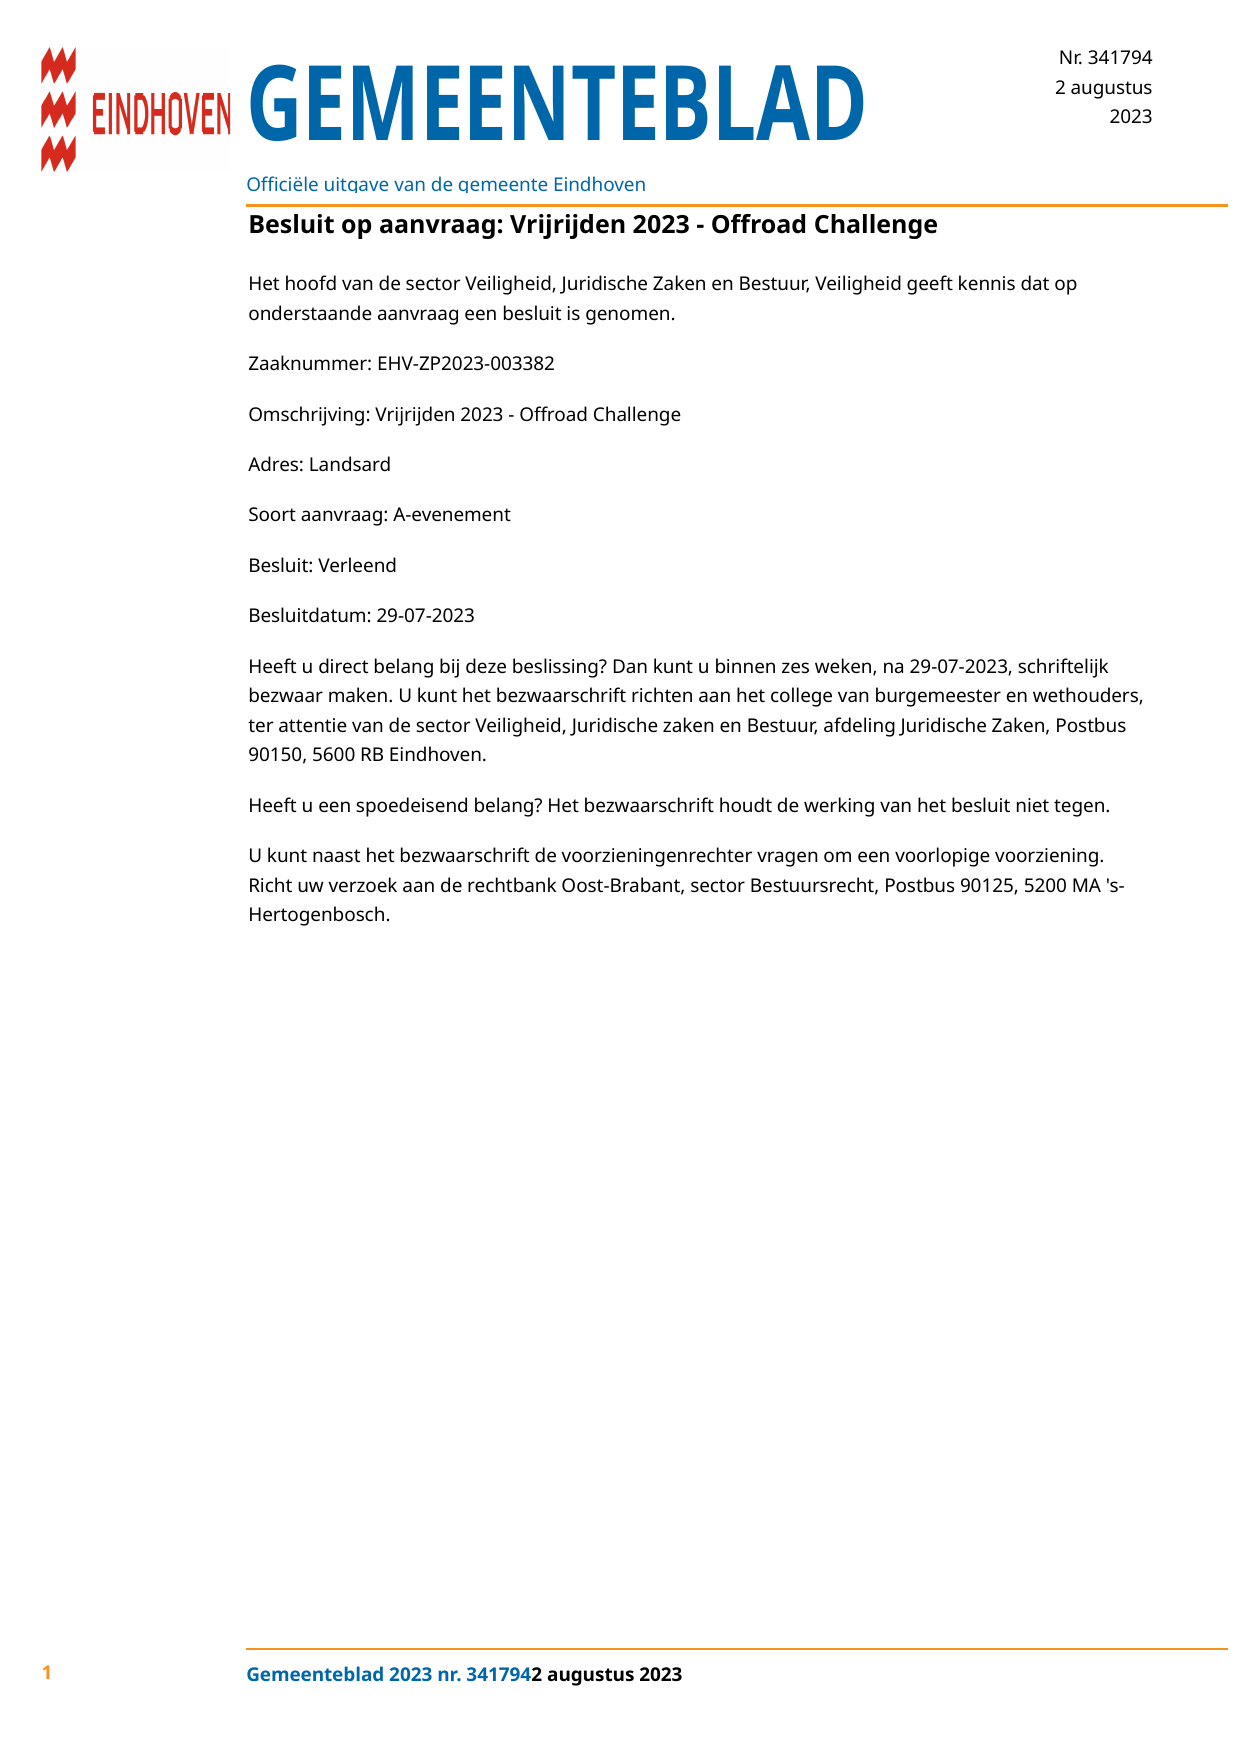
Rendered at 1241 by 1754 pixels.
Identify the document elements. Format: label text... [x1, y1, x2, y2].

text Besluitdatum: 29-07-2023 [248, 602, 1152, 628]
text Het hoofd van de sector Veiligheid, Juridische Zaken en Bestuur, Veiligheid geeft kennis dat op onderstaande aanvraag een besluit is genomen. [248, 270, 1152, 326]
text Adres: Landsard [248, 451, 1152, 477]
text Zaaknummer: EHV-ZP2023-003382 [248, 350, 1152, 376]
text Heeft u een spoedeisend belang? Het bezwaarschrift houdt de werking van het besluit niet tegen. [248, 792, 1152, 818]
text Heeft u direct belang bij deze beslissing? Dan kunt u binnen zes weken, na 29-07-2023, schriftelijk bezwaar maken. U kunt het bezwaarschrift richten aan het college van burgemeester en wethouders, ter attentie van de sector Veiligheid, Juridische zaken en Bestuur, afdeling Juridische Zaken, Postbus 90150, 5600 RB Eindhoven. [248, 653, 1152, 767]
text U kunt naast het bezwaarschrift de voorzieningenrechter vragen om een voorlopige voorziening. Richt uw verzoek aan de rechtbank Oost-Brabant, sector Bestuursrecht, Postbus 90125, 5200 MA 's-Hertogenbosch. [248, 842, 1152, 927]
text Besluit op aanvraag: Vrijrijden 2023 - Offroad Challenge [248, 207, 1152, 241]
text Omschrijving: Vrijrijden 2023 - Offroad Challenge [248, 401, 1152, 426]
text Besluit: Verleend [248, 552, 1152, 578]
picture [41, 47, 231, 172]
text Soort aanvraag: A-evenement [248, 502, 1152, 527]
